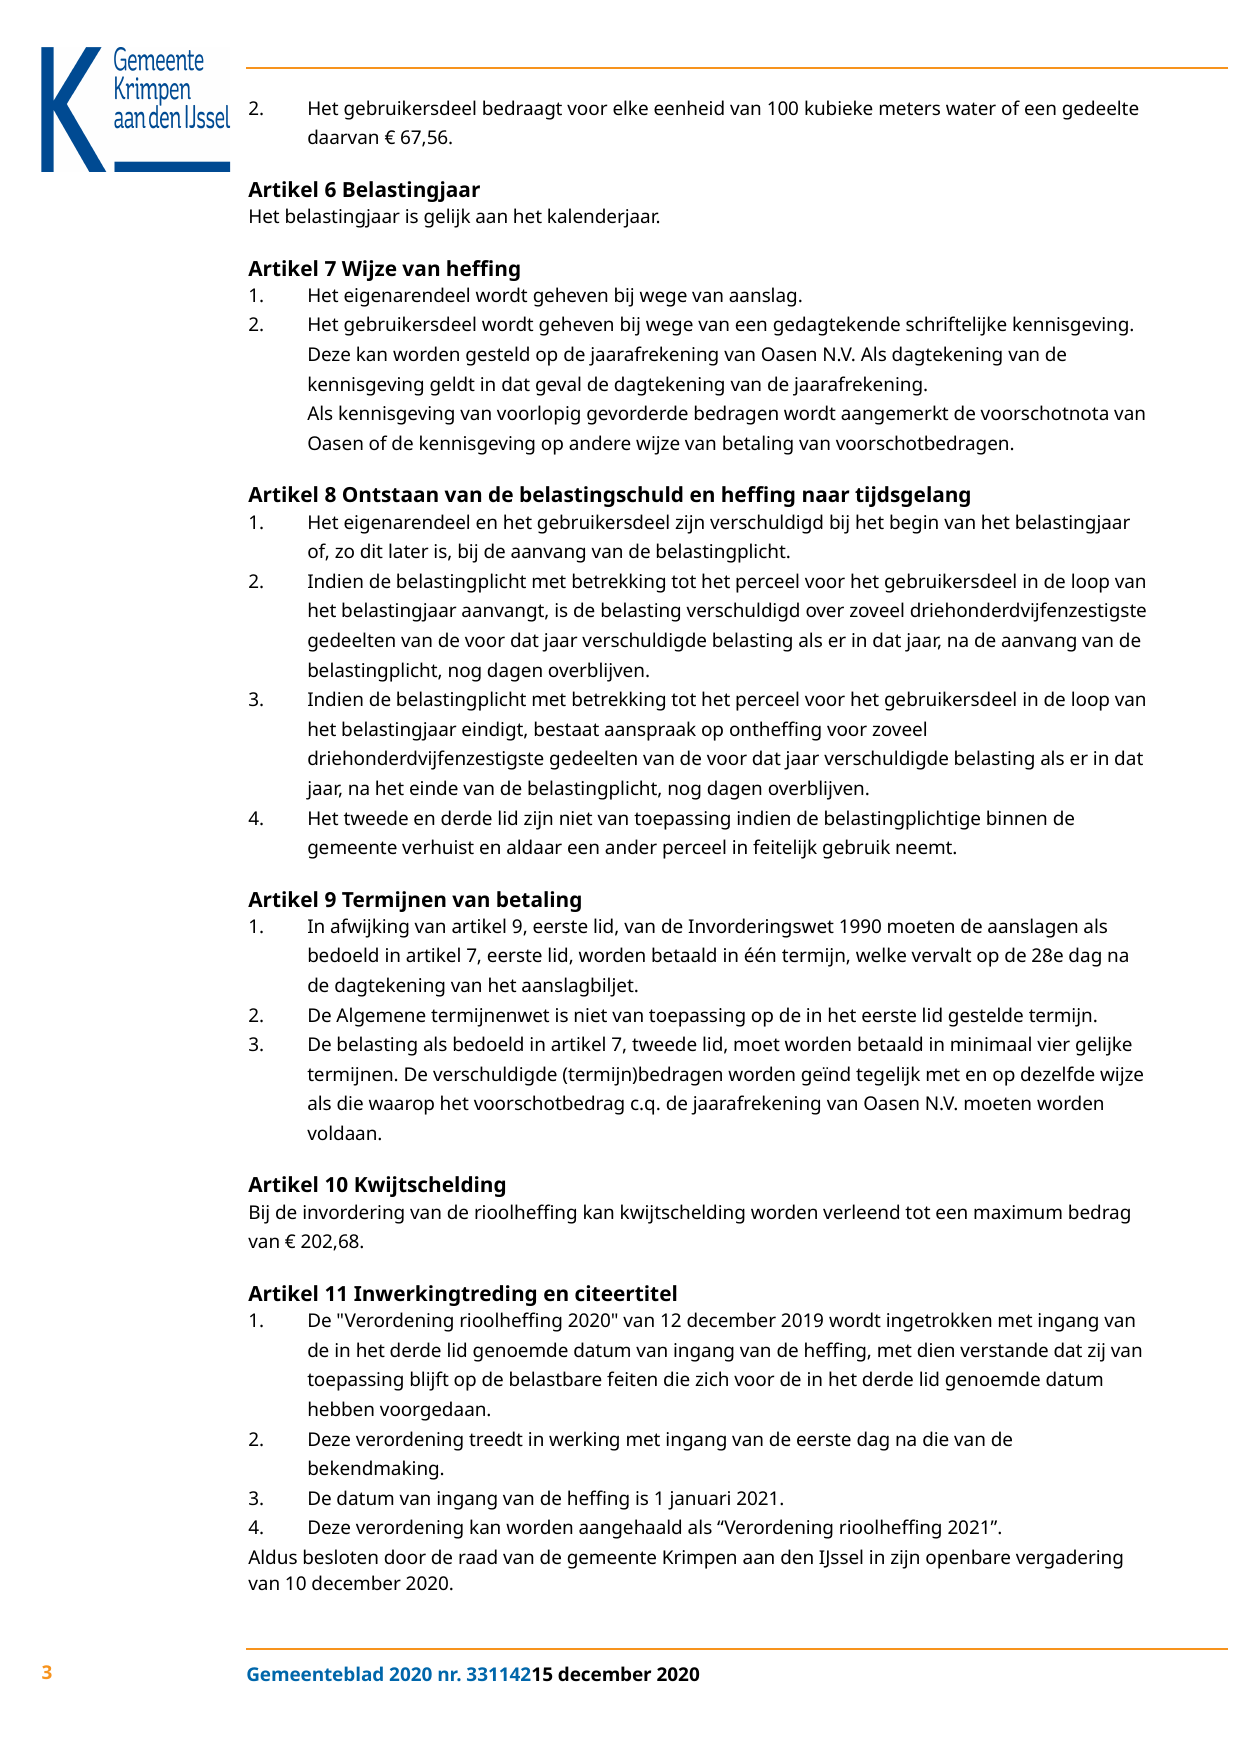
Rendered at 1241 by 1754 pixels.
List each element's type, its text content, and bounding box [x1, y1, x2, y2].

picture [41, 47, 231, 172]
list De datum van ingang van de heffing is 1 januari 2021. [248, 1485, 1152, 1511]
text Bij de invordering van de rioolheffing kan kwijtschelding worden verleend tot een maximum bedrag van € 202,68. [248, 1199, 1152, 1254]
list Indien de belastingplicht met betrekking tot het perceel voor het gebruikersdeel in de loop van het belastingjaar eindigt, bestaat aanspraak op ontheffing voor zoveel driehonderdvijfenzestigste gedeelten van de voor dat jaar verschuldigde belasting als er in dat jaar, na het einde van de belastingplicht, nog dagen overblijven. [248, 686, 1152, 801]
list De Algemene termijnenwet is niet van toepassing op de in het eerste lid gestelde termijn. [248, 1002, 1152, 1028]
text Artikel 9 Termijnen van betaling [248, 885, 1152, 913]
text Artikel 6 Belastingjaar [248, 175, 1152, 203]
text Artikel 7 Wijze van heffing [248, 254, 1152, 282]
text Artikel 8 Ontstaan van de belastingschuld en heffing naar tijdsgelang [248, 480, 1152, 509]
text Artikel 10 Kwijtschelding [248, 1171, 1152, 1199]
list Het gebruikersdeel bedraagt voor elke eenheid van 100 kubieke meters water of een gedeelte daarvan € 67,56. [248, 95, 1152, 150]
list In afwijking van artikel 9, eerste lid, van de Invorderingswet 1990 moeten de aanslagen als bedoeld in artikel 7, eerste lid, worden betaald in één termijn, welke vervalt op de 28e dag na de dagtekening van het aanslagbiljet. [248, 913, 1152, 998]
text Het belastingjaar is gelijk aan het kalenderjaar. [248, 203, 1152, 229]
list Het eigenarendeel wordt geheven bij wege van aanslag. [248, 282, 1152, 308]
list De "Verordening rioolheffing 2020" van 12 december 2019 wordt ingetrokken met ingang van de in het derde lid genoemde datum van ingang van de heffing, met dien verstande dat zij van toepassing blijft op de belastbare feiten die zich voor de in het derde lid genoemde datum hebben voorgedaan. [248, 1307, 1152, 1422]
list Als kennisgeving van voorlopig gevorderde bedragen wordt aangemerkt de voorschotnota van Oasen of de kennisgeving op andere wijze van betaling van voorschotbedragen. [248, 400, 1152, 456]
list Deze verordening kan worden aangehaald als “Verordening rioolheffing 2021”. [248, 1514, 1152, 1540]
text Artikel 11 Inwerkingtreding en citeertitel [248, 1279, 1152, 1307]
list Het tweede en derde lid zijn niet van toepassing indien de belastingplichtige binnen de gemeente verhuist en aldaar een ander perceel in feitelijk gebruik neemt. [248, 805, 1152, 860]
list Het gebruikersdeel wordt geheven bij wege van een gedagtekende schriftelijke kennisgeving. Deze kan worden gesteld op de jaarafrekening van Oasen N.V. Als dagtekening van de kennisgeving geldt in dat geval de dagtekening van de jaarafrekening. [248, 312, 1152, 397]
list Deze verordening treedt in werking met ingang van de eerste dag na die van de bekendmaking. [248, 1426, 1152, 1481]
text Aldus besloten door de raad van de gemeente Krimpen aan den IJssel in zijn openbare vergadering van 10 december 2020. [248, 1544, 1152, 1596]
list De belasting als bedoeld in artikel 7, tweede lid, moet worden betaald in minimaal vier gelijke termijnen. De verschuldigde (termijn)bedragen worden geïnd tegelijk met en op dezelfde wijze als die waarop het voorschotbedrag c.q. de jaarafrekening van Oasen N.V. moeten worden voldaan. [248, 1031, 1152, 1146]
list Het eigenarendeel en het gebruikersdeel zijn verschuldigd bij het begin van het belastingjaar of, zo dit later is, bij de aanvang van de belastingplicht. [248, 509, 1152, 564]
list Indien de belastingplicht met betrekking tot het perceel voor het gebruikersdeel in de loop van het belastingjaar aanvangt, is de belasting verschuldigd over zoveel driehonderdvijfenzestigste gedeelten van de voor dat jaar verschuldigde belasting als er in dat jaar, na de aanvang van de belastingplicht, nog dagen overblijven. [248, 568, 1152, 682]
